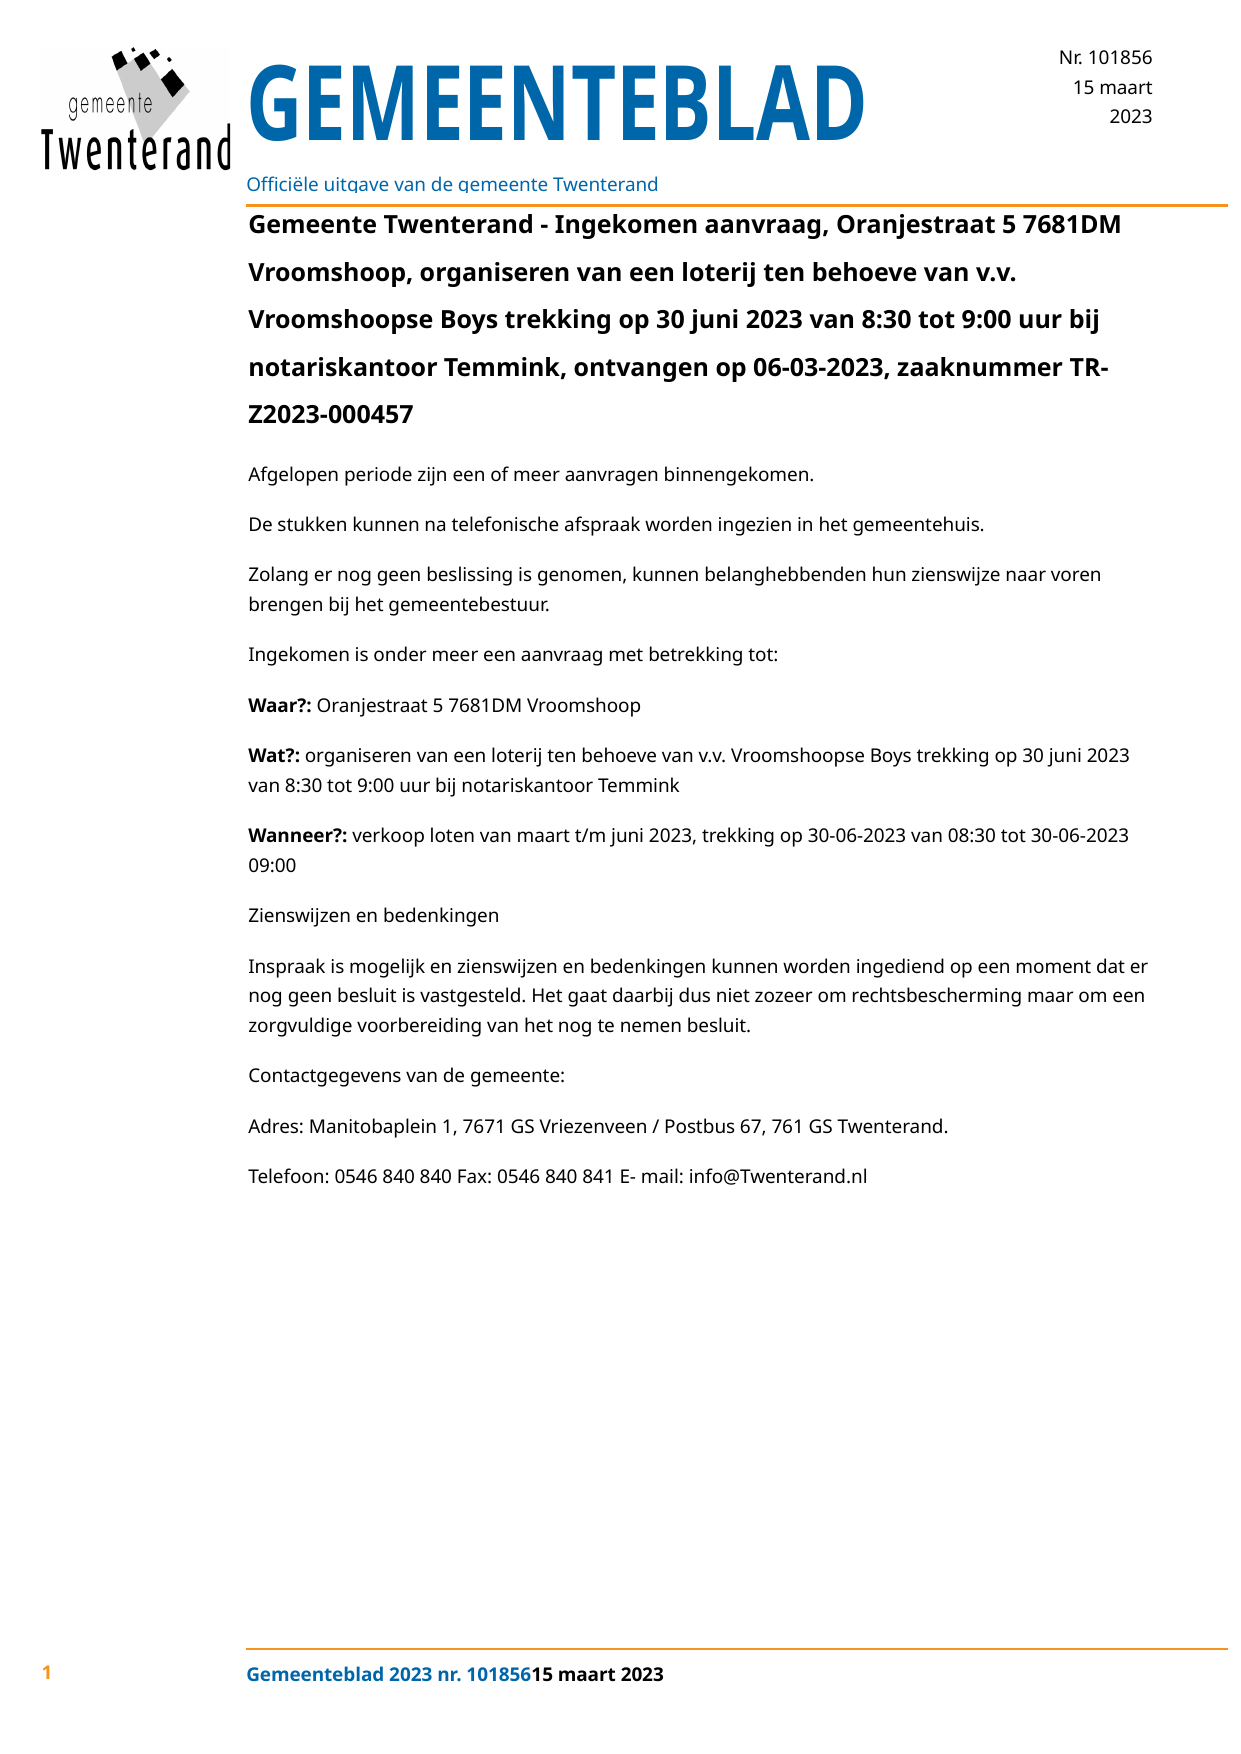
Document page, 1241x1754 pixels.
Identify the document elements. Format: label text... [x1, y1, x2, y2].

text Inspraak is mogelijk en zienswijzen en bedenkingen kunnen worden ingediend op een moment dat er nog geen besluit is vastgesteld. Het gaat daarbij dus niet zozeer om rechtsbescherming maar om een zorgvuldige voorbereiding van het nog te nemen besluit. [248, 953, 1152, 1038]
text Waar?: Oranjestraat 5 7681DM Vroomshoop [248, 692, 1152, 718]
text Contactgegevens van de gemeente: [248, 1062, 1152, 1088]
text Afgelopen periode zijn een of meer aanvragen binnengekomen. [248, 461, 1152, 486]
text De stukken kunnen na telefonische afspraak worden ingezien in het gemeentehuis. [248, 511, 1152, 537]
text Ingekomen is onder meer een aanvraag met betrekking tot: [248, 642, 1152, 667]
text Gemeente Twenterand - Ingekomen aanvraag, Oranjestraat 5 7681DM Vroomshoop, organiseren van een loterij ten behoeve van v.v. Vroomshoopse Boys trekking op 30 juni 2023 van 8:30 tot 9:00 uur bij notariskantoor Temmink, ontvangen op 06-03-2023, zaaknummer TR-Z2023-000457 [248, 207, 1152, 431]
text Telefoon: 0546 840 840 Fax: 0546 840 841 E- mail: info@Twenterand.nl [248, 1163, 1152, 1189]
picture [41, 47, 231, 172]
text Wanneer?: verkoop loten van maart t/m juni 2023, trekking op 30-06-2023 van 08:30 tot 30-06-2023 09:00 [248, 822, 1152, 878]
text Wat?: organiseren van een loterij ten behoeve van v.v. Vroomshoopse Boys trekking op 30 juni 2023 van 8:30 tot 9:00 uur bij notariskantoor Temmink [248, 742, 1152, 798]
text Zolang er nog geen beslissing is genomen, kunnen belanghebbenden hun zienswijze naar voren brengen bij het gemeentebestuur. [248, 562, 1152, 617]
text Adres: Manitobaplein 1, 7671 GS Vriezenveen / Postbus 67, 761 GS Twenterand. [248, 1113, 1152, 1138]
text Zienswijzen en bedenkingen [248, 902, 1152, 928]
